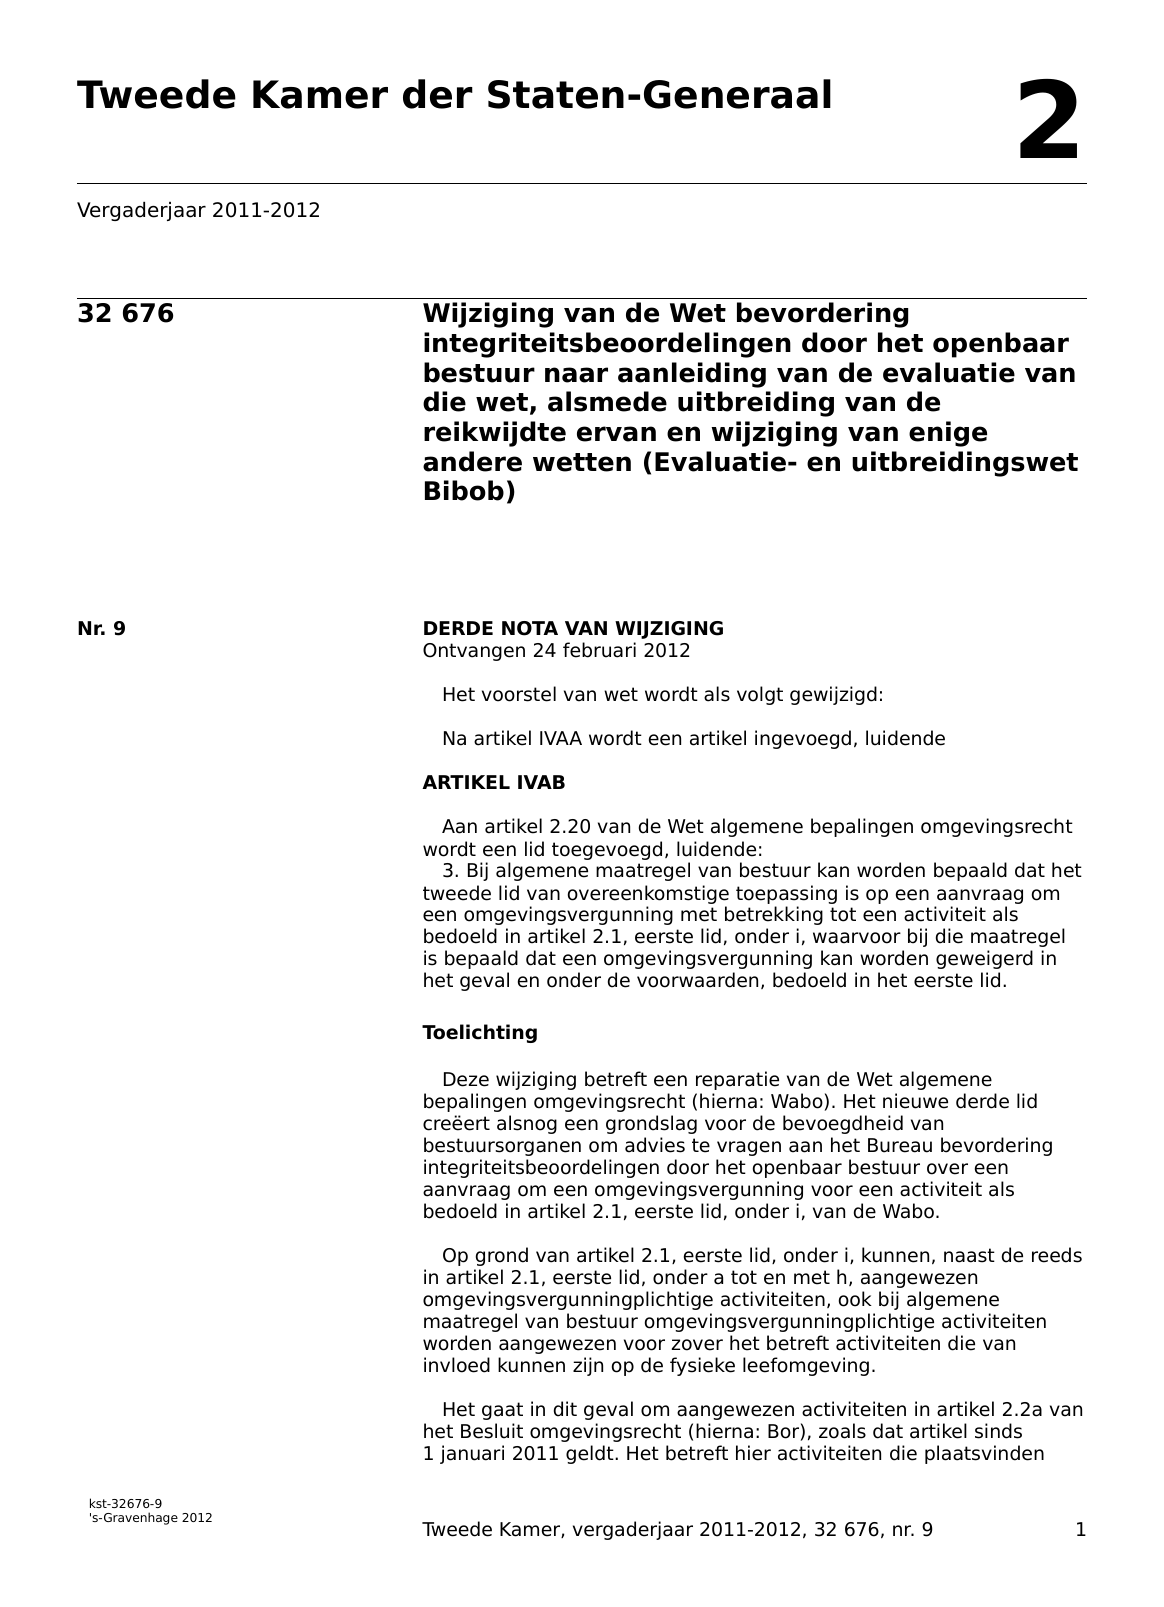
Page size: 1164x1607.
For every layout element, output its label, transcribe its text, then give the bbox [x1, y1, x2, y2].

text kst-32676-9 [88, 1497, 323, 1511]
text Deze wijziging betreft een reparatie van de Wet algemene bepalingen omgevingsrecht (hierna: Wabo). Het nieuwe derde lid creëert alsnog een grondslag voor de bevoegdheid van bestuursorganen om advies te vragen aan het Bureau bevordering integriteitsbeoordelingen door het openbaar bestuur over een aanvraag om een omgevingsvergunning voor een activiteit als bedoeld in artikel 2.1, eerste lid, onder i, van de Wabo. [422, 1069, 1087, 1223]
subtitle Nr. 9 DERDE NOTA VAN WIJZIGING [77, 618, 1087, 640]
table_header Tweede Kamer der Staten-Generaal [77, 59, 886, 183]
text Na artikel IVAA wordt een artikel ingevoegd, luidende [422, 728, 1087, 750]
subtitle ARTIKEL IVAB [422, 772, 1087, 794]
table_header 2 [886, 59, 1087, 183]
text Het gaat in dit geval om aangewezen activiteiten in artikel 2.2a van het Besluit omgevingsrecht (hierna: Bor), zoals dat artikel sinds 1 januari 2011 geldt. Het betreft hier activiteiten die plaatsvinden [422, 1399, 1087, 1465]
text Aan artikel 2.20 van de Wet algemene bepalingen omgevingsrecht wordt een lid toegevoegd, luidende: [422, 816, 1087, 860]
text Op grond van artikel 2.1, eerste lid, onder i, kunnen, naast de reeds in artikel 2.1, eerste lid, onder a tot en met h, aangewezen omgevingsvergunningplichtige activiteiten, ook bij algemene maatregel van bestuur omgevingsvergunningplichtige activiteiten worden aangewezen voor zover het betreft activiteiten die van invloed kunnen zijn op de fysieke leefomgeving. [422, 1245, 1087, 1377]
text 's-Gravenhage 2012 [88, 1511, 323, 1525]
subtitle Toelichting [422, 1022, 1087, 1044]
text Ontvangen 24 februari 2012 [422, 640, 1087, 662]
table_cell Vergaderjaar 2011-2012 [77, 184, 1087, 298]
text Het voorstel van wet wordt als volgt gewijzigd: [422, 684, 1087, 706]
subtitle 32 676 Wijziging van de Wet bevordering integriteitsbeoordelingen door het openbaar bestuur naar aanleiding van de evaluatie van die wet, alsmede uitbreiding van de reikwijdte ervan en wijziging van enige andere wetten (Evaluatie- en uitbreidingswet Bibob) [77, 299, 1087, 507]
text 3. Bij algemene maatregel van bestuur kan worden bepaald dat het tweede lid van overeenkomstige toepassing is op een aanvraag om een omgevingsvergunning met betrekking tot een activiteit als bedoeld in artikel 2.1, eerste lid, onder i, waarvoor bij die maatregel is bepaald dat een omgevingsvergunning kan worden geweigerd in het geval en onder de voorwaarden, bedoeld in het eerste lid. [422, 860, 1087, 992]
